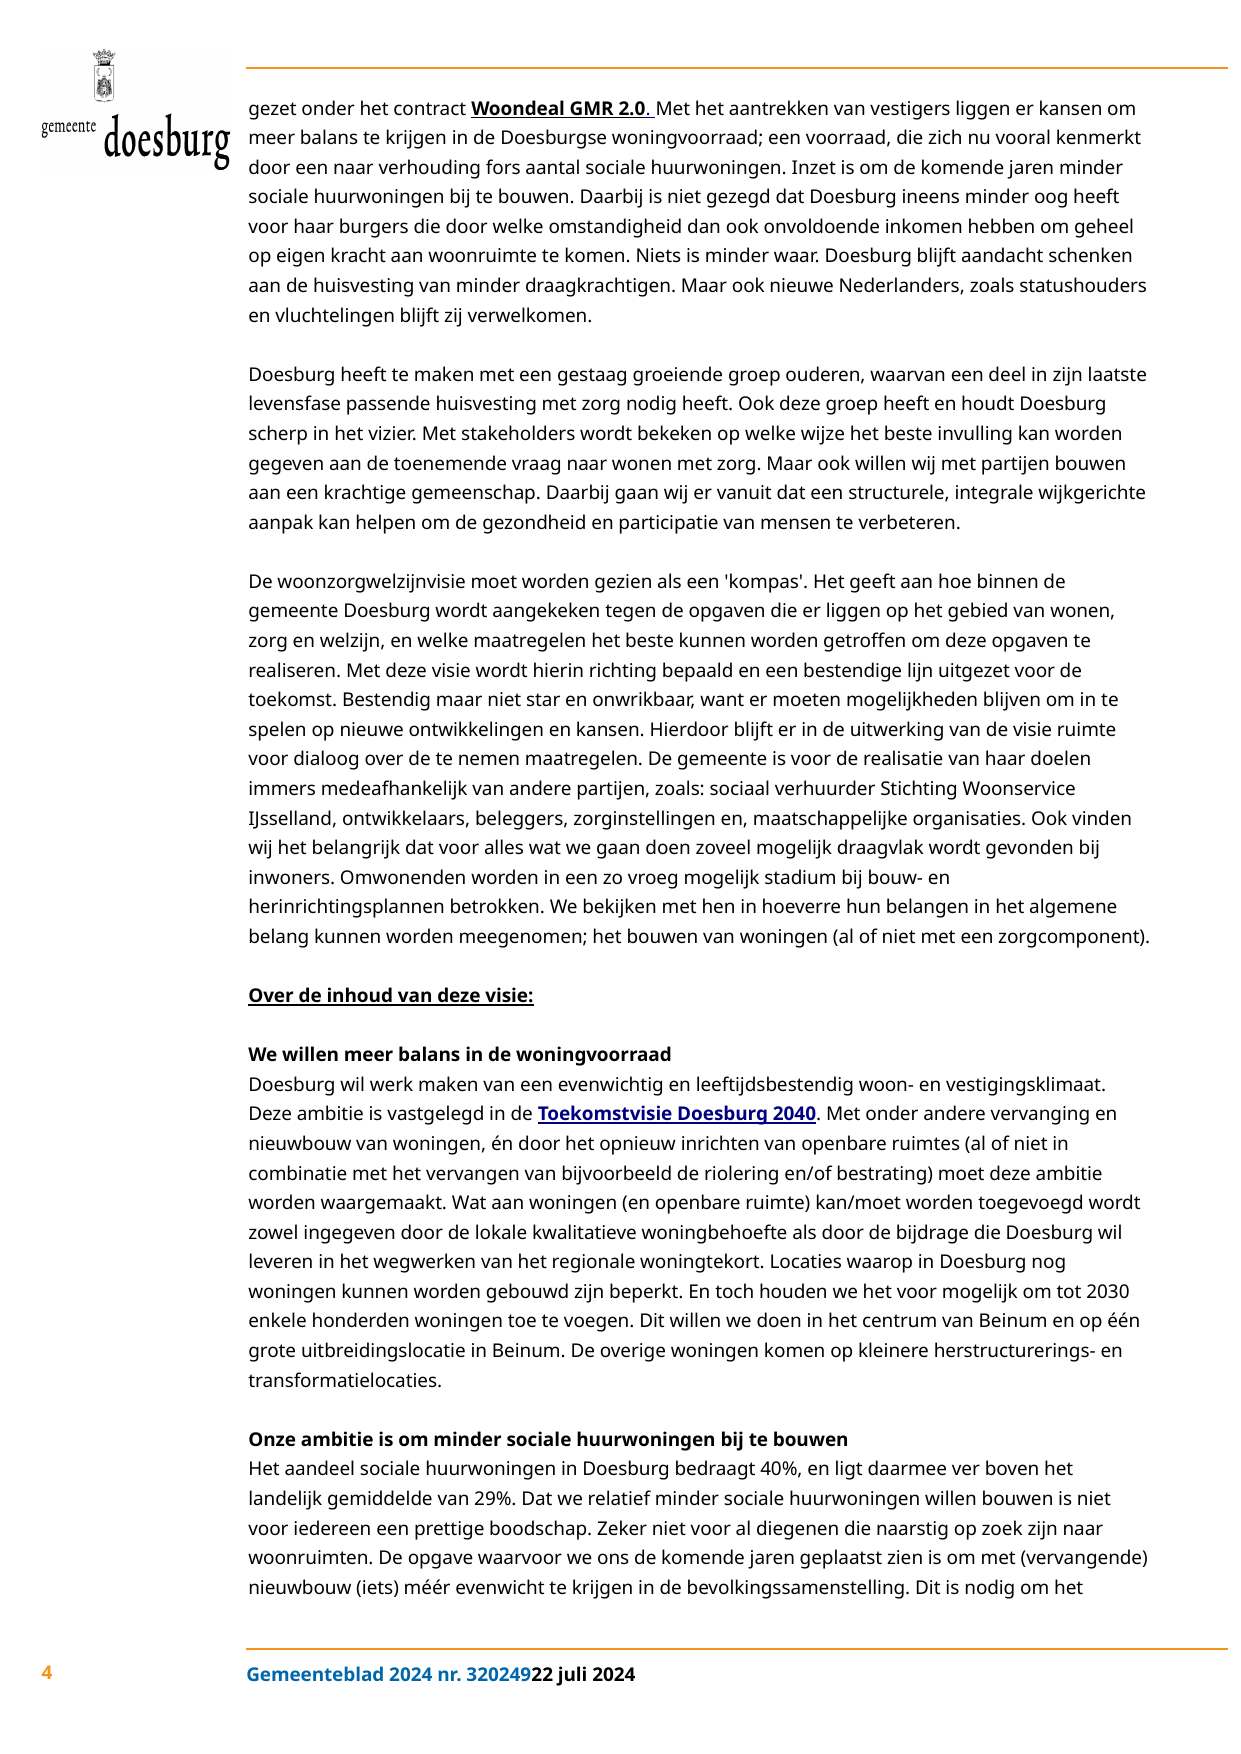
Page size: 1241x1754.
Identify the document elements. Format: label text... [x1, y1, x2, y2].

text Doesburg heeft te maken met een gestaag groeiende groep ouderen, waarvan een deel in zijn laatste levensfase passende huisvesting met zorg nodig heeft. Ook deze groep heeft en houdt Doesburg scherp in het vizier. Met stakeholders wordt bekeken op welke wijze het beste invulling kan worden gegeven aan de toenemende vraag naar wonen met zorg. Maar ook willen wij met partijen bouwen aan een krachtige gemeenschap. Daarbij gaan wij er vanuit dat een structurele, integrale wijkgerichte aanpak kan helpen om de gezondheid en participatie van mensen te verbeteren. [248, 361, 1152, 535]
text gezet onder het contract Woondeal GMR 2.0. Met het aantrekken van vestigers liggen er kansen om meer balans te krijgen in de Doesburgse woningvoorraad; een voorraad, die zich nu vooral kenmerkt door een naar verhouding fors aantal sociale huurwoningen. Inzet is om de komende jaren minder sociale huurwoningen bij te bouwen. Daarbij is niet gezegd dat Doesburg ineens minder oog heeft voor haar burgers die door welke omstandigheid dan ook onvoldoende inkomen hebben om geheel op eigen kracht aan woonruimte te komen. Niets is minder waar. Doesburg blijft aandacht schenken aan de huisvesting van minder draagkrachtigen. Maar ook nieuwe Nederlanders, zoals statushouders en vluchtelingen blijft zij verwelkomen. [248, 95, 1152, 328]
text Het aandeel sociale huurwoningen in Doesburg bedraagt 40%, en ligt daarmee ver boven het landelijk gemiddelde van 29%. Dat we relatief minder sociale huurwoningen willen bouwen is niet voor iedereen een prettige boodschap. Zeker niet voor al diegenen die naarstig op zoek zijn naar woonruimten. De opgave waarvoor we ons de komende jaren geplaatst zien is om met (vervangende) nieuwbouw (iets) méér evenwicht te krijgen in de bevolkingssamenstelling. Dit is nodig om het [248, 1456, 1152, 1600]
text We willen meer balans in de woningvoorraad [248, 1041, 1152, 1067]
text De woonzorgwelzijnvisie moet worden gezien als een 'kompas'. Het geeft aan hoe binnen de gemeente Doesburg wordt aangekeken tegen de opgaven die er liggen op het gebied van wonen, zorg en welzijn, en welke maatregelen het beste kunnen worden getroffen om deze opgaven te realiseren. Met deze visie wordt hierin richting bepaald en een bestendige lijn uitgezet voor de toekomst. Bestendig maar niet star en onwrikbaar, want er moeten mogelijkheden blijven om in te spelen op nieuwe ontwikkelingen en kansen. Hierdoor blijft er in de uitwerking van de visie ruimte voor dialoog over de te nemen maatregelen. De gemeente is voor de realisatie van haar doelen immers medeafhankelijk van andere partijen, zoals: sociaal verhuurder Stichting Woonservice IJsselland, ontwikkelaars, beleggers, zorginstellingen en, maatschappelijke organisaties. Ook vinden wij het belangrijk dat voor alles wat we gaan doen zoveel mogelijk draagvlak wordt gevonden bij inwoners. Omwonenden worden in een zo vroeg mogelijk stadium bij bouw- en herinrichtingsplannen betrokken. We bekijken met hen in hoeverre hun belangen in het algemene belang kunnen worden meegenomen; het bouwen van woningen (al of niet met een zorgcomponent). [248, 568, 1152, 949]
picture [41, 47, 231, 172]
text Over de inhoud van deze visie: [248, 982, 1152, 1008]
text Onze ambitie is om minder sociale huurwoningen bij te bouwen [248, 1426, 1152, 1452]
text Doesburg wil werk maken van een evenwichtig en leeftijdsbestendig woon- en vestigingsklimaat. Deze ambitie is vastgelegd in de Toekomstvisie Doesburg 2040. Met onder andere vervanging en nieuwbouw van woningen, én door het opnieuw inrichten van openbare ruimtes (al of niet in combinatie met het vervangen van bijvoorbeeld de riolering en/of bestrating) moet deze ambitie worden waargemaakt. Wat aan woningen (en openbare ruimte) kan/moet worden toegevoegd wordt zowel ingegeven door de lokale kwalitatieve woningbehoefte als door de bijdrage die Doesburg wil leveren in het wegwerken van het regionale woningtekort. Locaties waarop in Doesburg nog woningen kunnen worden gebouwd zijn beperkt. En toch houden we het voor mogelijk om tot 2030 enkele honderden woningen toe te voegen. Dit willen we doen in het centrum van Beinum en op één grote uitbreidingslocatie in Beinum. De overige woningen komen op kleinere herstructurerings- en transformatielocaties. [248, 1071, 1152, 1393]
